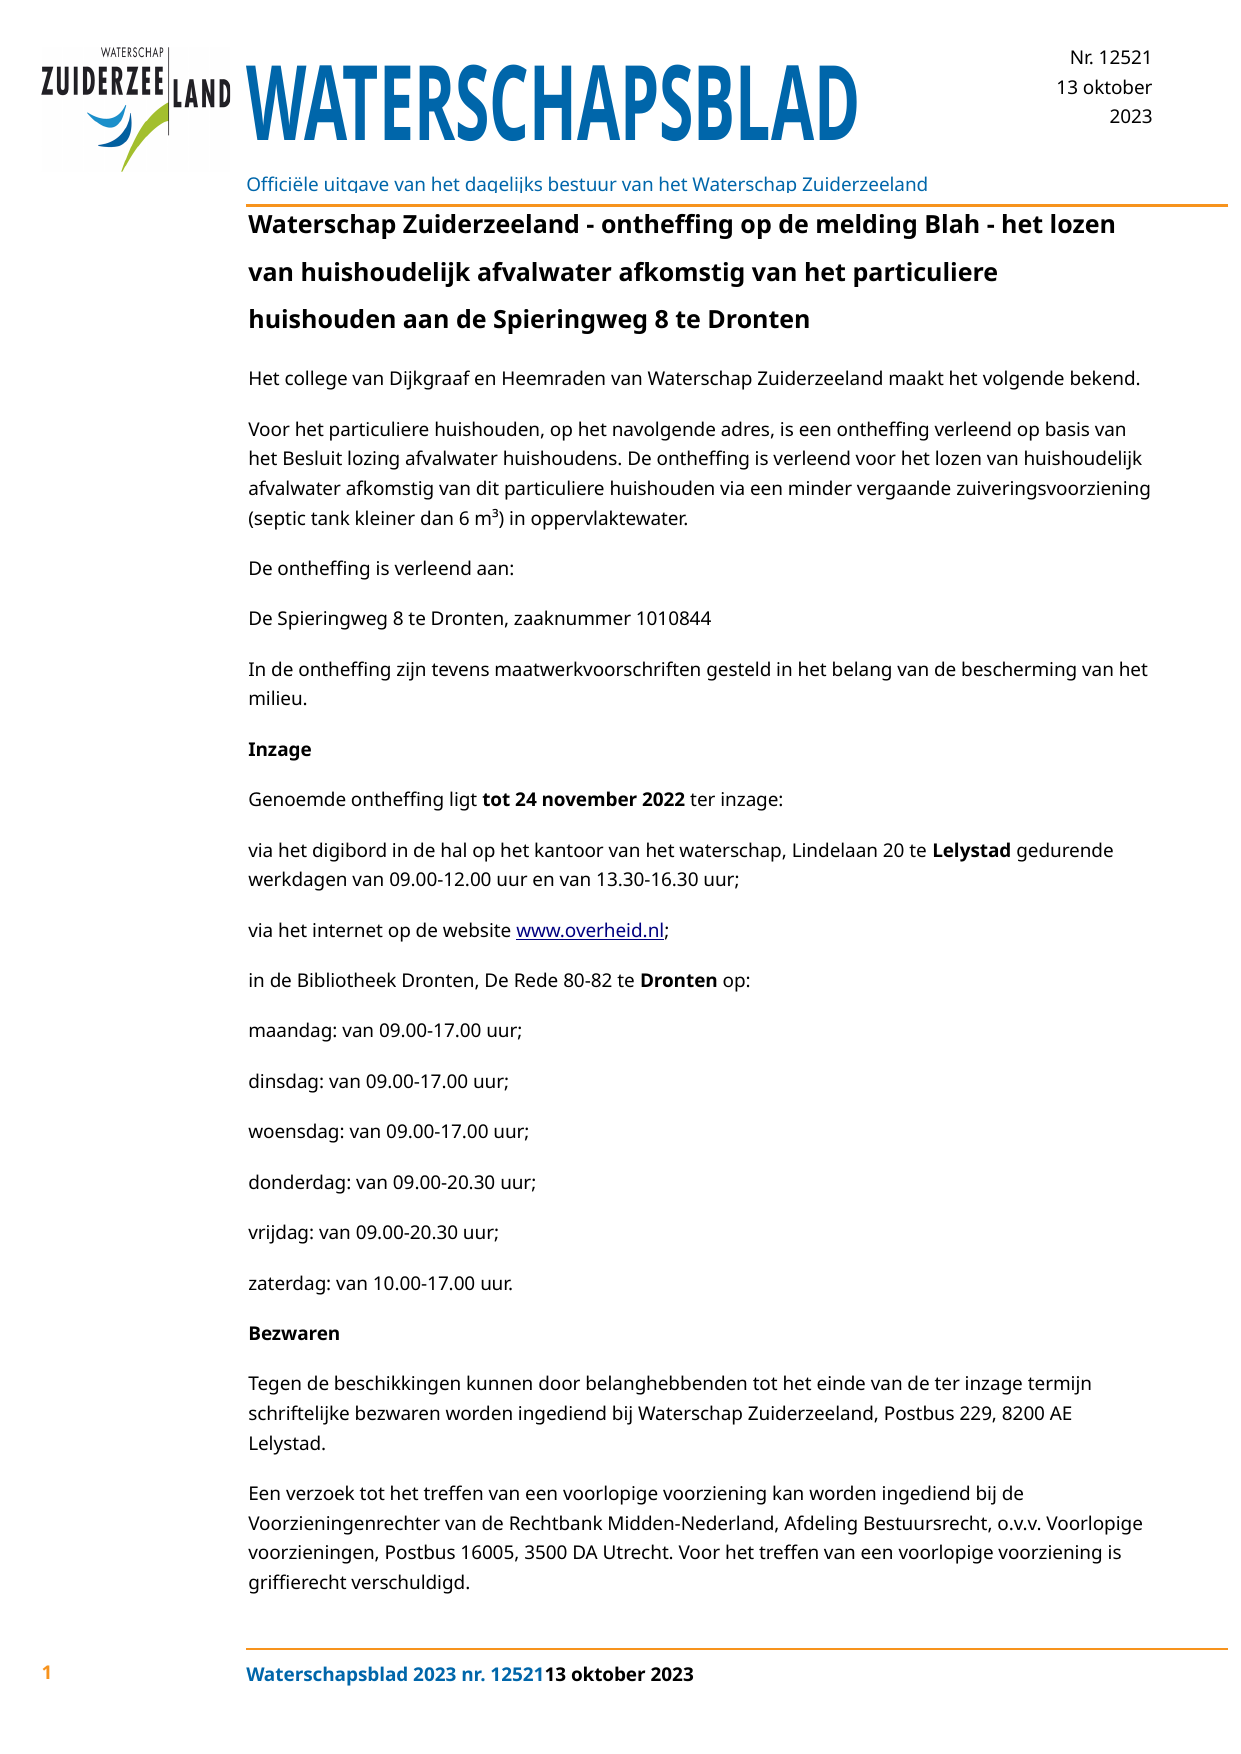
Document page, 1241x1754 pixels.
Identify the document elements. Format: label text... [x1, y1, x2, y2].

text De ontheffing is verleend aan: [248, 555, 1152, 581]
text maandag: van 09.00-17.00 uur; [248, 1018, 1152, 1043]
text Voor het particuliere huishouden, op het navolgende adres, is een ontheffing verleend op basis van het Besluit lozing afvalwater huishoudens. De ontheffing is verleend voor het lozen van huishoudelijk afvalwater afkomstig van dit particuliere huishouden via een minder vergaande zuiveringsvoorziening (septic tank kleiner dan 6 m³) in oppervlaktewater. [248, 416, 1152, 530]
text Bezwaren [248, 1320, 1152, 1346]
text donderdag: van 09.00-20.30 uur; [248, 1169, 1152, 1194]
text via het digibord in de hal op het kantoor van het waterschap, Lindelaan 20 te Lelystad gedurende werkdagen van 09.00-12.00 uur en van 13.30-16.30 uur; [248, 837, 1152, 892]
text Een verzoek tot het treffen van een voorlopige voorziening kan worden ingediend bij de Voorzieningenrechter van de Rechtbank Midden-Nederland, Afdeling Bestuursrecht, o.v.v. Voorlopige voorzieningen, Postbus 16005, 3500 DA Utrecht. Voor het treffen van een voorlopige voorziening is griffierecht verschuldigd. [248, 1480, 1152, 1594]
text Genoemde ontheffing ligt tot 24 november 2022 ter inzage: [248, 786, 1152, 812]
text Waterschap Zuiderzeeland - ontheffing op de melding Blah - het lozen van huishoudelijk afvalwater afkomstig van het particuliere huishouden aan de Spieringweg 8 te Dronten [248, 207, 1152, 336]
text Tegen de beschikkingen kunnen door belanghebbenden tot het einde van de ter inzage termijn schriftelijke bezwaren worden ingediend bij Waterschap Zuiderzeeland, Postbus 229, 8200 AE Lelystad. [248, 1371, 1152, 1455]
text Het college van Dijkgraaf en Heemraden van Waterschap Zuiderzeeland maakt het volgende bekend. [248, 366, 1152, 391]
text in de Bibliotheek Dronten, De Rede 80-82 te Dronten op: [248, 967, 1152, 993]
text Inzage [248, 736, 1152, 762]
text dinsdag: van 09.00-17.00 uur; [248, 1068, 1152, 1094]
text De Spieringweg 8 te Dronten, zaaknummer 1010844 [248, 606, 1152, 631]
text via het internet op de website www.overheid.nl; [248, 917, 1152, 942]
text woensdag: van 09.00-17.00 uur; [248, 1118, 1152, 1144]
text In de ontheffing zijn tevens maatwerkvoorschriften gesteld in het belang van de bescherming van het milieu. [248, 656, 1152, 711]
text vrijdag: van 09.00-20.30 uur; [248, 1219, 1152, 1245]
picture [41, 47, 231, 172]
text zaterdag: van 10.00-17.00 uur. [248, 1270, 1152, 1295]
